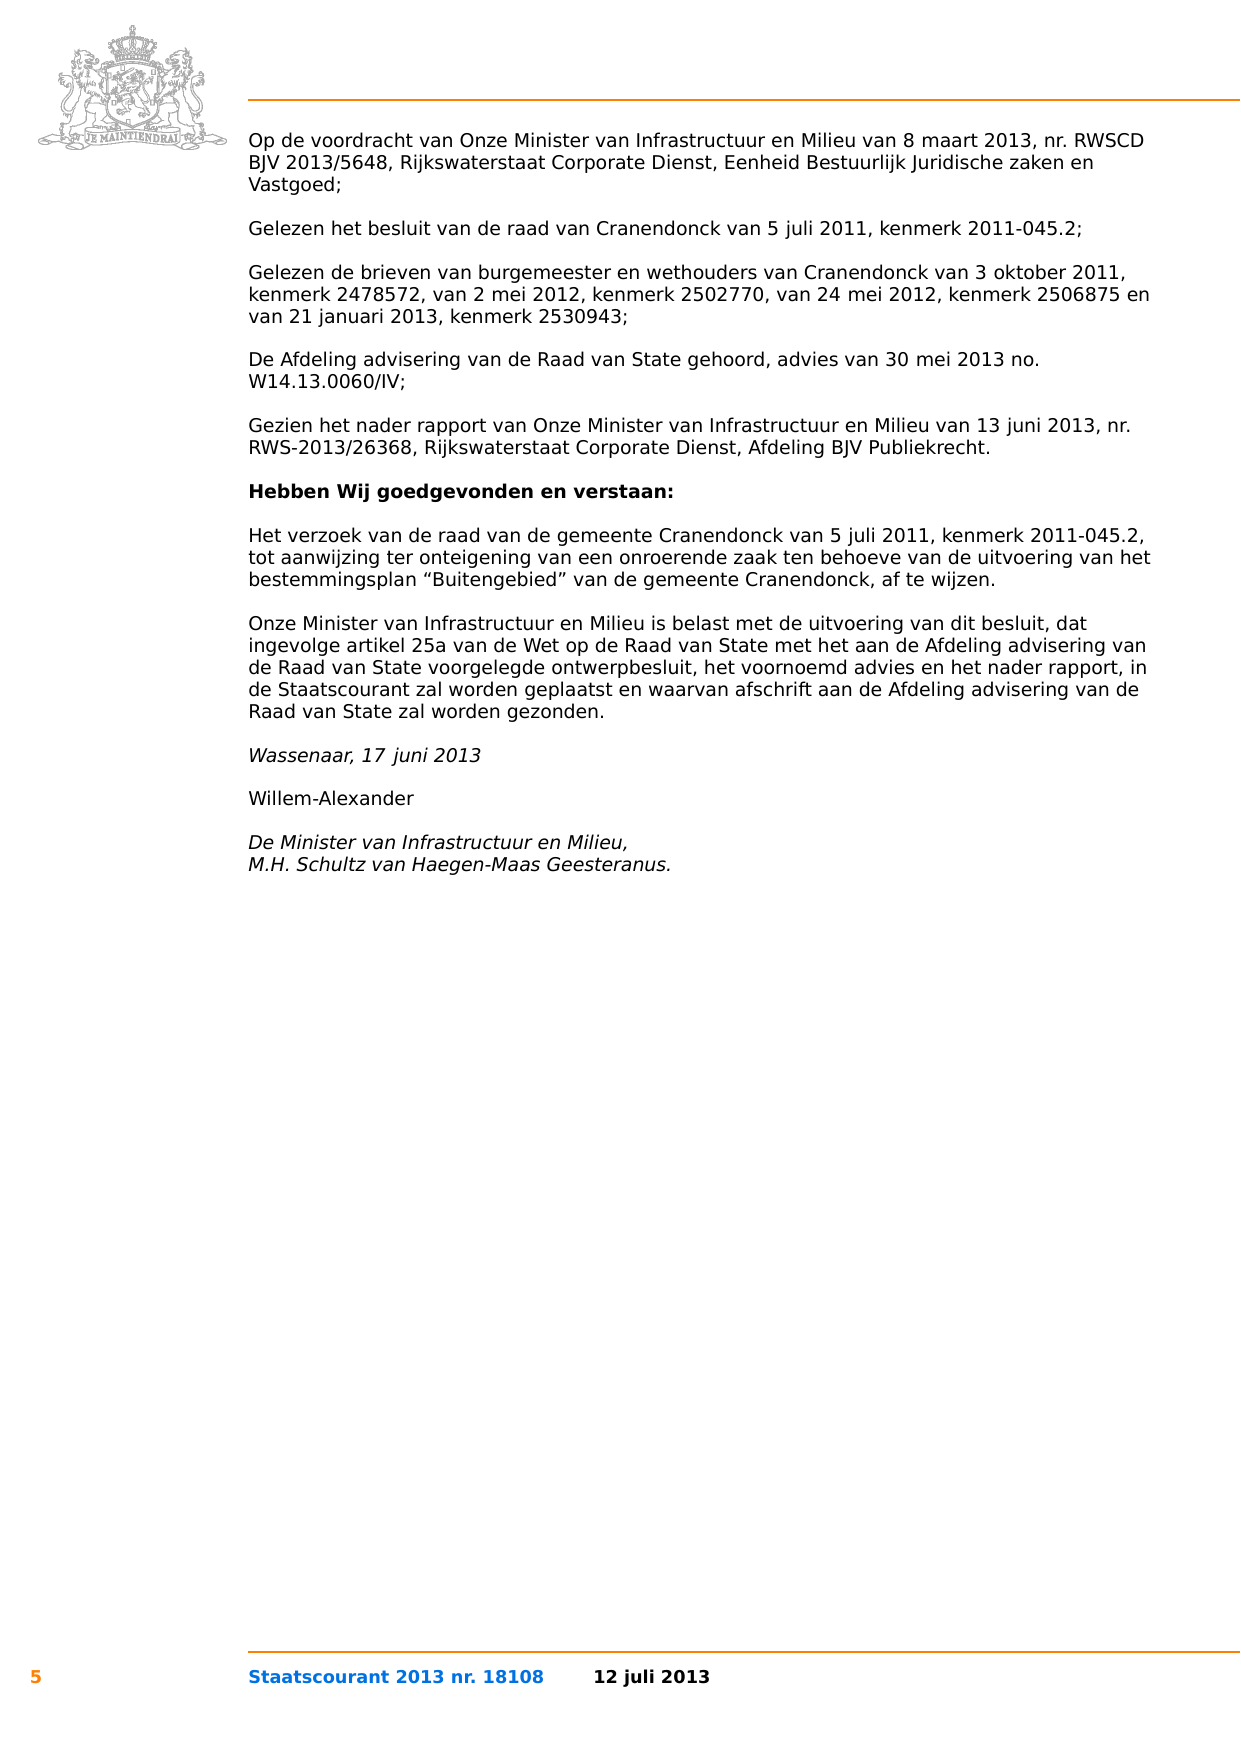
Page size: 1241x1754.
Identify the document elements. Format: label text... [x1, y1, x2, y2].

text Hebben Wij goedgevonden en verstaan: [248, 481, 1163, 503]
text Onze Minister van Infrastructuur en Milieu is belast met de uitvoering van dit besluit, dat ingevolge artikel 25a van de Wet op de Raad van State met het aan de Afdeling advisering van de Raad van State voorgelegde ontwerpbesluit, het voornoemd advies en het nader rapport, in de Staatscourant zal worden geplaatst en waarvan afschrift aan de Afdeling advisering van de Raad van State zal worden gezonden. [248, 613, 1163, 723]
text Gelezen de brieven van burgemeester en wethouders van Cranendonck van 3 oktober 2011, kenmerk 2478572, van 2 mei 2012, kenmerk 2502770, van 24 mei 2012, kenmerk 2506875 en van 21 januari 2013, kenmerk 2530943; [248, 262, 1163, 327]
text Op de voordracht van Onze Minister van Infrastructuur en Milieu van 8 maart 2013, nr. RWSCD BJV 2013/5648, Rijkswaterstaat Corporate Dienst, Eenheid Bestuurlijk Juridische zaken en Vastgoed; [248, 130, 1163, 196]
picture [38, 25, 227, 150]
text Gezien het nader rapport van Onze Minister van Infrastructuur en Milieu van 13 juni 2013, nr. RWS-2013/26368, Rijkswaterstaat Corporate Dienst, Afdeling BJV Publiekrecht. [248, 415, 1163, 459]
text De Afdeling advisering van de Raad van State gehoord, advies van 30 mei 2013 no. W14.13.0060/IV; [248, 349, 1163, 393]
text Willem-Alexander [248, 788, 1163, 810]
text Het verzoek van de raad van de gemeente Cranendonck van 5 juli 2011, kenmerk 2011-045.2, tot aanwijzing ter onteigening van een onroerende zaak ten behoeve van de uitvoering van het bestemmingsplan “Buitengebied” van de gemeente Cranendonck, af te wijzen. [248, 525, 1163, 591]
text Wassenaar, 17 juni 2013 [248, 744, 1163, 766]
text Gelezen het besluit van de raad van Cranendonck van 5 juli 2011, kenmerk 2011-045.2; [248, 218, 1163, 240]
text De Minister van Infrastructuur en Milieu, M.H. Schultz van Haegen-Maas Geesteranus. [248, 832, 1163, 876]
